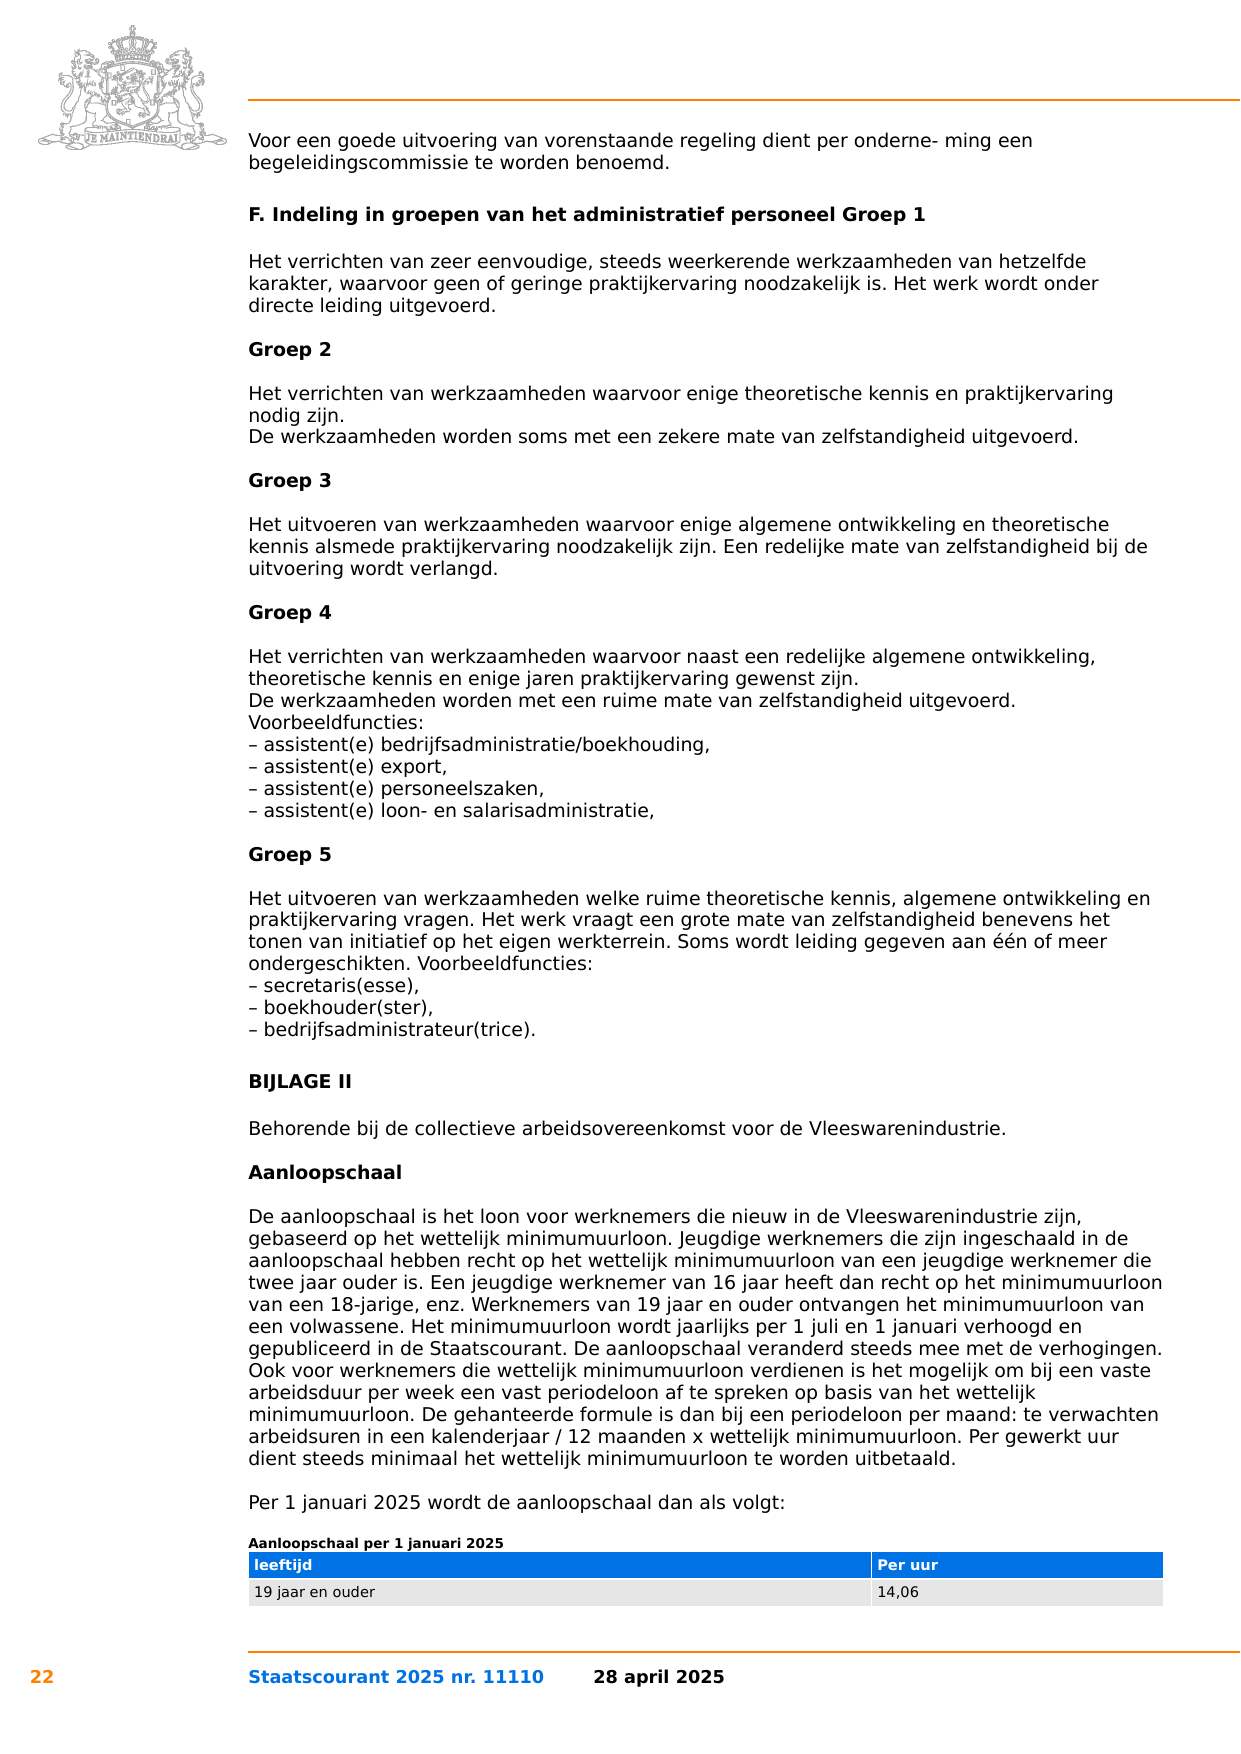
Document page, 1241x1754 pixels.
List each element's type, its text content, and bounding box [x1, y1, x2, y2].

text Het uitvoeren van werkzaamheden welke ruime theoretische kennis, algemene ontwikkeling en praktijkervaring vragen. Het werk vraagt een grote mate van zelfstandigheid benevens het tonen van initiatief op het eigen werkterrein. Soms wordt leiding gegeven aan één of meer ondergeschikten. Voorbeeldfuncties: [248, 887, 1163, 975]
text Het verrichten van werkzaamheden waarvoor enige theoretische kennis en praktijkervaring nodig zijn. [248, 382, 1163, 426]
text – secretaris(esse), [248, 975, 1163, 997]
text Behorende bij de collectieve arbeidsovereenkomst voor de Vleeswarenindustrie. [248, 1118, 1163, 1140]
text Voorbeeldfuncties: [248, 712, 1163, 734]
table_cell leeftijd [249, 1552, 871, 1578]
table_header Aanloopschaal per 1 januari 2025 [248, 1535, 1163, 1551]
subtitle Groep 5 [248, 843, 1163, 866]
text De werkzaamheden worden met een ruime mate van zelfstandigheid uitgevoerd. [248, 690, 1163, 712]
text – bedrijfsadministrateur(trice). [248, 1019, 1163, 1041]
text – assistent(e) export, [248, 756, 1163, 778]
table_cell Per uur [872, 1552, 1163, 1578]
text De aanloopschaal is het loon voor werknemers die nieuw in de Vleeswarenindustrie zijn, gebaseerd op het wettelijk minimumuurloon. Jeugdige werknemers die zijn ingeschaald in de aanloopschaal hebben recht op het wettelijk minimumuurloon van een jeugdige werknemer die twee jaar ouder is. Een jeugdige werknemer van 16 jaar heeft dan recht op het minimumuurloon van een 18-jarige, enz. Werknemers van 19 jaar en ouder ontvangen het minimumuurloon van een volwassene. Het minimumuurloon wordt jaarlijks per 1 juli en 1 januari verhoogd en gepubliceerd in de Staatscourant. De aanloopschaal veranderd steeds mee met de verhogingen. [248, 1206, 1163, 1360]
text Ook voor werknemers die wettelijk minimumuurloon verdienen is het mogelijk om bij een vaste arbeidsduur per week een vast periodeloon af te spreken op basis van het wettelijk minimumuurloon. De gehanteerde formule is dan bij een periodeloon per maand: te verwachten arbeidsuren in een kalenderjaar / 12 maanden x wettelijk minimumuurloon. Per gewerkt uur dient steeds minimaal het wettelijk minimumuurloon te worden uitbetaald. [248, 1360, 1163, 1470]
subtitle BIJLAGE II [248, 1071, 1163, 1093]
text – assistent(e) loon- en salarisadministratie, [248, 800, 1163, 822]
text Het verrichten van werkzaamheden waarvoor naast een redelijke algemene ontwikkeling, theoretische kennis en enige jaren praktijkervaring gewenst zijn. [248, 646, 1163, 690]
text – assistent(e) personeelszaken, [248, 778, 1163, 800]
text Het uitvoeren van werkzaamheden waarvoor enige algemene ontwikkeling en theoretische kennis alsmede praktijkervaring noodzakelijk zijn. Een redelijke mate van zelfstandigheid bij de uitvoering wordt verlangd. [248, 514, 1163, 580]
text De werkzaamheden worden soms met een zekere mate van zelfstandigheid uitgevoerd. [248, 426, 1163, 448]
text – boekhouder(ster), [248, 997, 1163, 1019]
text Per 1 januari 2025 wordt de aanloopschaal dan als volgt: [248, 1492, 1163, 1513]
subtitle Groep 4 [248, 602, 1163, 624]
subtitle Groep 3 [248, 470, 1163, 492]
picture [38, 25, 227, 150]
text Het verrichten van zeer eenvoudige, steeds weerkerende werkzaamheden van hetzelfde karakter, waarvoor geen of geringe praktijkervaring noodzakelijk is. Het werk wordt onder directe leiding uitgevoerd. [248, 251, 1163, 317]
subtitle F. Indeling in groepen van het administratief personeel Groep 1 [248, 204, 1163, 226]
subtitle Aanloopschaal [248, 1162, 1163, 1184]
table_cell 14,06 [872, 1580, 1163, 1606]
text Voor een goede uitvoering van vorenstaande regeling dient per onderne- ming een begeleidingscommissie te worden benoemd. [248, 130, 1163, 174]
text – assistent(e) bedrijfsadministratie/boekhouding, [248, 734, 1163, 756]
subtitle Groep 2 [248, 339, 1163, 361]
table_cell 19 jaar en ouder [249, 1580, 871, 1606]
